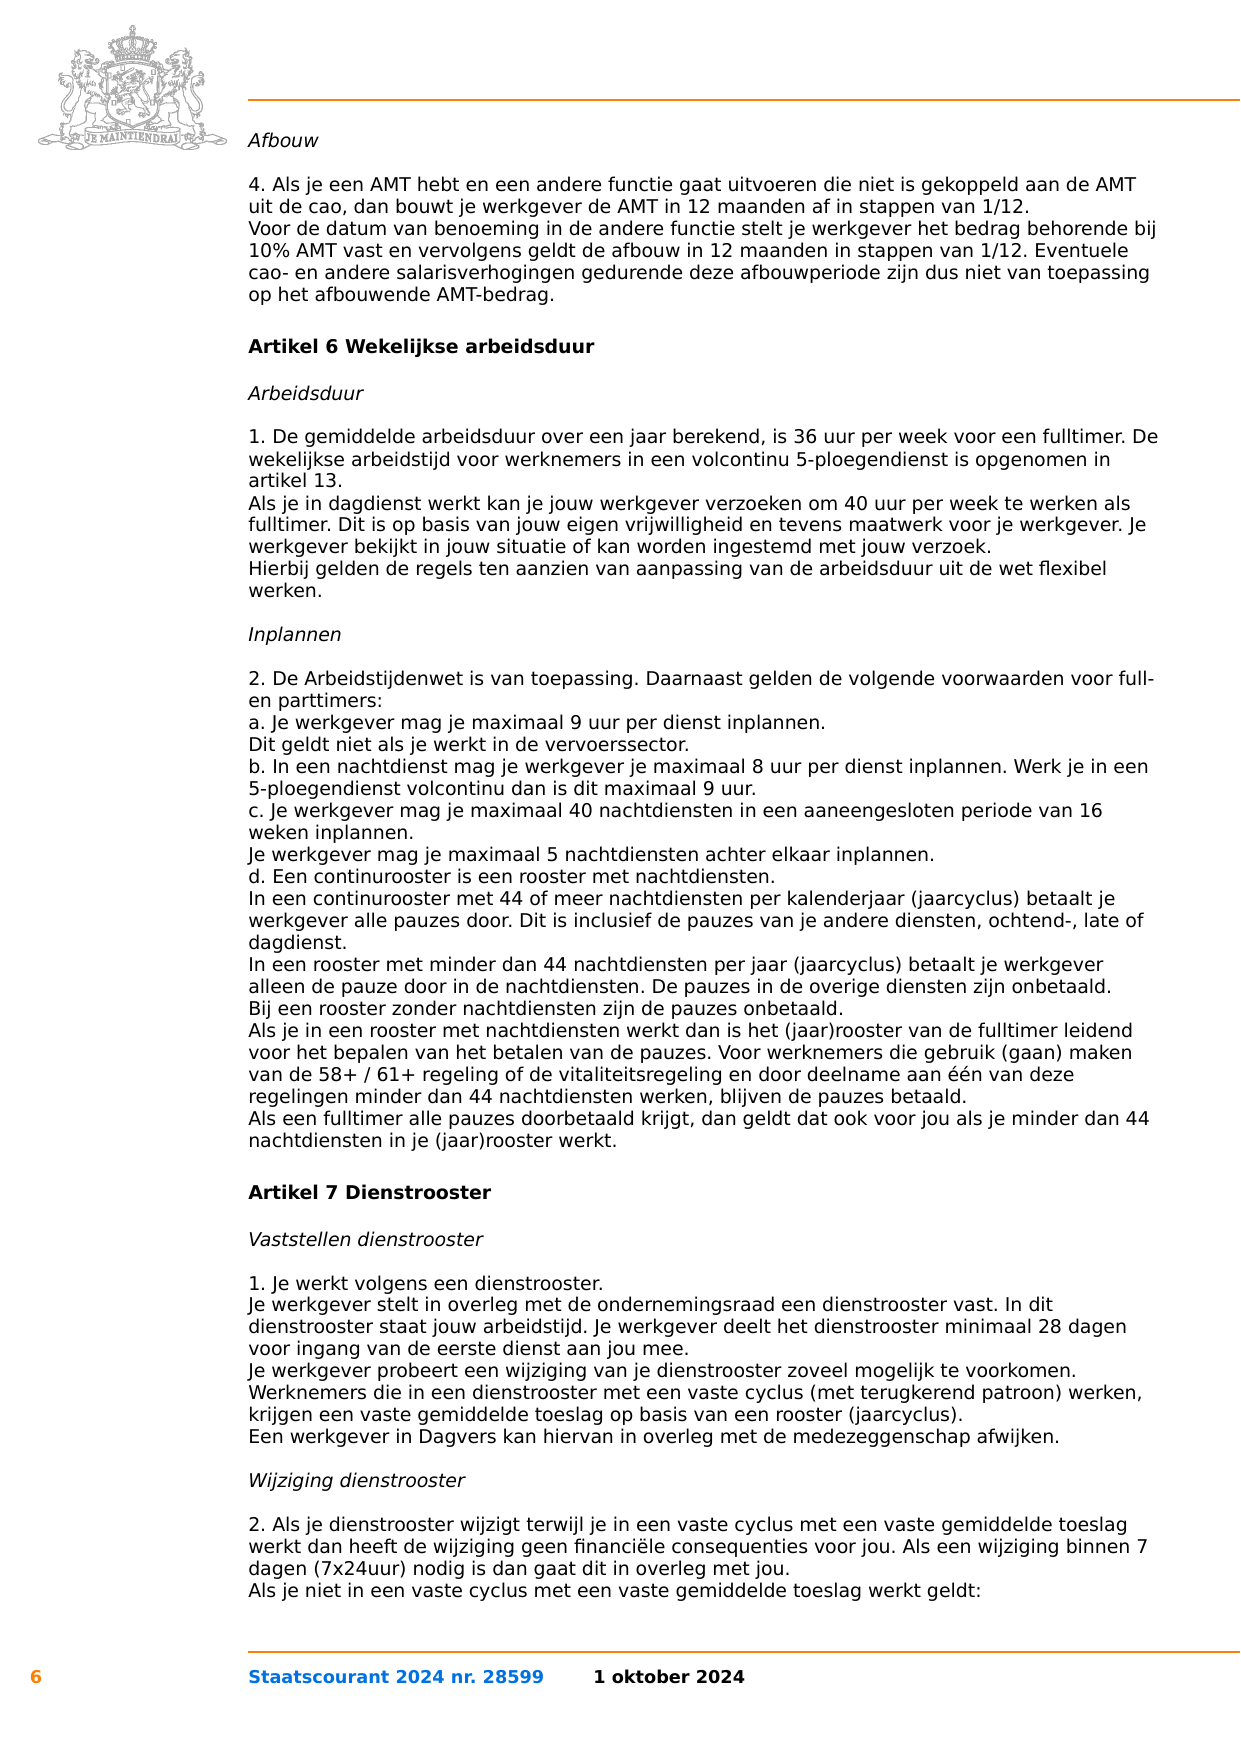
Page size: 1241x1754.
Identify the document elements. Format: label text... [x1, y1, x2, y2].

subtitle Wijziging dienstrooster [248, 1470, 1163, 1492]
subtitle Artikel 6 Wekelijkse arbeidsduur [248, 336, 1163, 358]
text Als een fulltimer alle pauzes doorbetaald krijgt, dan geldt dat ook voor jou als je minder dan 44 nachtdiensten in je (jaar)rooster werkt. [248, 1108, 1163, 1152]
text 1. Je werkt volgens een dienstrooster. [248, 1272, 1163, 1294]
text Als je in dagdienst werkt kan je jouw werkgever verzoeken om 40 uur per week te werken als fulltimer. Dit is op basis van jouw eigen vrijwilligheid en tevens maatwerk voor je werkgever. Je werkgever bekijkt in jouw situatie of kan worden ingestemd met jouw verzoek. [248, 492, 1163, 558]
text Als je in een rooster met nachtdiensten werkt dan is het (jaar)rooster van de fulltimer leidend voor het bepalen van het betalen van de pauzes. Voor werknemers die gebruik (gaan) maken van de 58+ / 61+ regeling of de vitaliteitsregeling en door deelname aan één van deze regelingen minder dan 44 nachtdiensten werken, blijven de pauzes betaald. [248, 1020, 1163, 1108]
text 4. Als je een AMT hebt en een andere functie gaat uitvoeren die niet is gekoppeld aan de AMT uit de cao, dan bouwt je werkgever de AMT in 12 maanden af in stappen van 1/12. [248, 174, 1163, 218]
text 2. Als je dienstrooster wijzigt terwijl je in een vaste cyclus met een vaste gemiddelde toeslag werkt dan heeft de wijziging geen financiële consequenties voor jou. Als een wijziging binnen 7 dagen (7x24uur) nodig is dan gaat dit in overleg met jou. [248, 1514, 1163, 1580]
text Voor de datum van benoeming in de andere functie stelt je werkgever het bedrag behorende bij 10% AMT vast en vervolgens geldt de afbouw in 12 maanden in stappen van 1/12. Eventuele cao- en andere salarisverhogingen gedurende deze afbouwperiode zijn dus niet van toepassing op het afbouwende AMT-bedrag. [248, 218, 1163, 306]
text Je werkgever probeert een wijziging van je dienstrooster zoveel mogelijk te voorkomen. [248, 1360, 1163, 1382]
text Hierbij gelden de regels ten aanzien van aanpassing van de arbeidsduur uit de wet flexibel werken. [248, 558, 1163, 602]
subtitle Arbeidsduur [248, 383, 1163, 404]
text d. Een continurooster is een rooster met nachtdiensten. [248, 866, 1163, 888]
text 2. De Arbeidstijdenwet is van toepassing. Daarnaast gelden de volgende voorwaarden voor full- en parttimers: [248, 668, 1163, 712]
subtitle Inplannen [248, 624, 1163, 646]
text Werknemers die in een dienstrooster met een vaste cyclus (met terugkerend patroon) werken, krijgen een vaste gemiddelde toeslag op basis van een rooster (jaarcyclus). [248, 1382, 1163, 1426]
text c. Je werkgever mag je maximaal 40 nachtdiensten in een aaneengesloten periode van 16 weken inplannen. [248, 800, 1163, 844]
subtitle Afbouw [248, 130, 1163, 152]
text Bij een rooster zonder nachtdiensten zijn de pauzes onbetaald. [248, 998, 1163, 1020]
subtitle Artikel 7 Dienstrooster [248, 1182, 1163, 1203]
subtitle Vaststellen dienstrooster [248, 1228, 1163, 1251]
picture [38, 25, 227, 150]
text In een rooster met minder dan 44 nachtdiensten per jaar (jaarcyclus) betaalt je werkgever alleen de pauze door in de nachtdiensten. De pauzes in de overige diensten zijn onbetaald. [248, 954, 1163, 998]
text Dit geldt niet als je werkt in de vervoerssector. [248, 734, 1163, 756]
text Je werkgever stelt in overleg met de ondernemingsraad een dienstrooster vast. In dit dienstrooster staat jouw arbeidstijd. Je werkgever deelt het dienstrooster minimaal 28 dagen voor ingang van de eerste dienst aan jou mee. [248, 1294, 1163, 1360]
text Als je niet in een vaste cyclus met een vaste gemiddelde toeslag werkt geldt: [248, 1580, 1163, 1602]
text Een werkgever in Dagvers kan hiervan in overleg met de medezeggenschap afwijken. [248, 1426, 1163, 1448]
text In een continurooster met 44 of meer nachtdiensten per kalenderjaar (jaarcyclus) betaalt je werkgever alle pauzes door. Dit is inclusief de pauzes van je andere diensten, ochtend-, late of dagdienst. [248, 888, 1163, 954]
text 1. De gemiddelde arbeidsduur over een jaar berekend, is 36 uur per week voor een fulltimer. De wekelijkse arbeidstijd voor werknemers in een volcontinu 5-ploegendienst is opgenomen in artikel 13. [248, 426, 1163, 492]
text Je werkgever mag je maximaal 5 nachtdiensten achter elkaar inplannen. [248, 844, 1163, 866]
text a. Je werkgever mag je maximaal 9 uur per dienst inplannen. [248, 712, 1163, 734]
text b. In een nachtdienst mag je werkgever je maximaal 8 uur per dienst inplannen. Werk je in een 5-ploegendienst volcontinu dan is dit maximaal 9 uur. [248, 756, 1163, 800]
